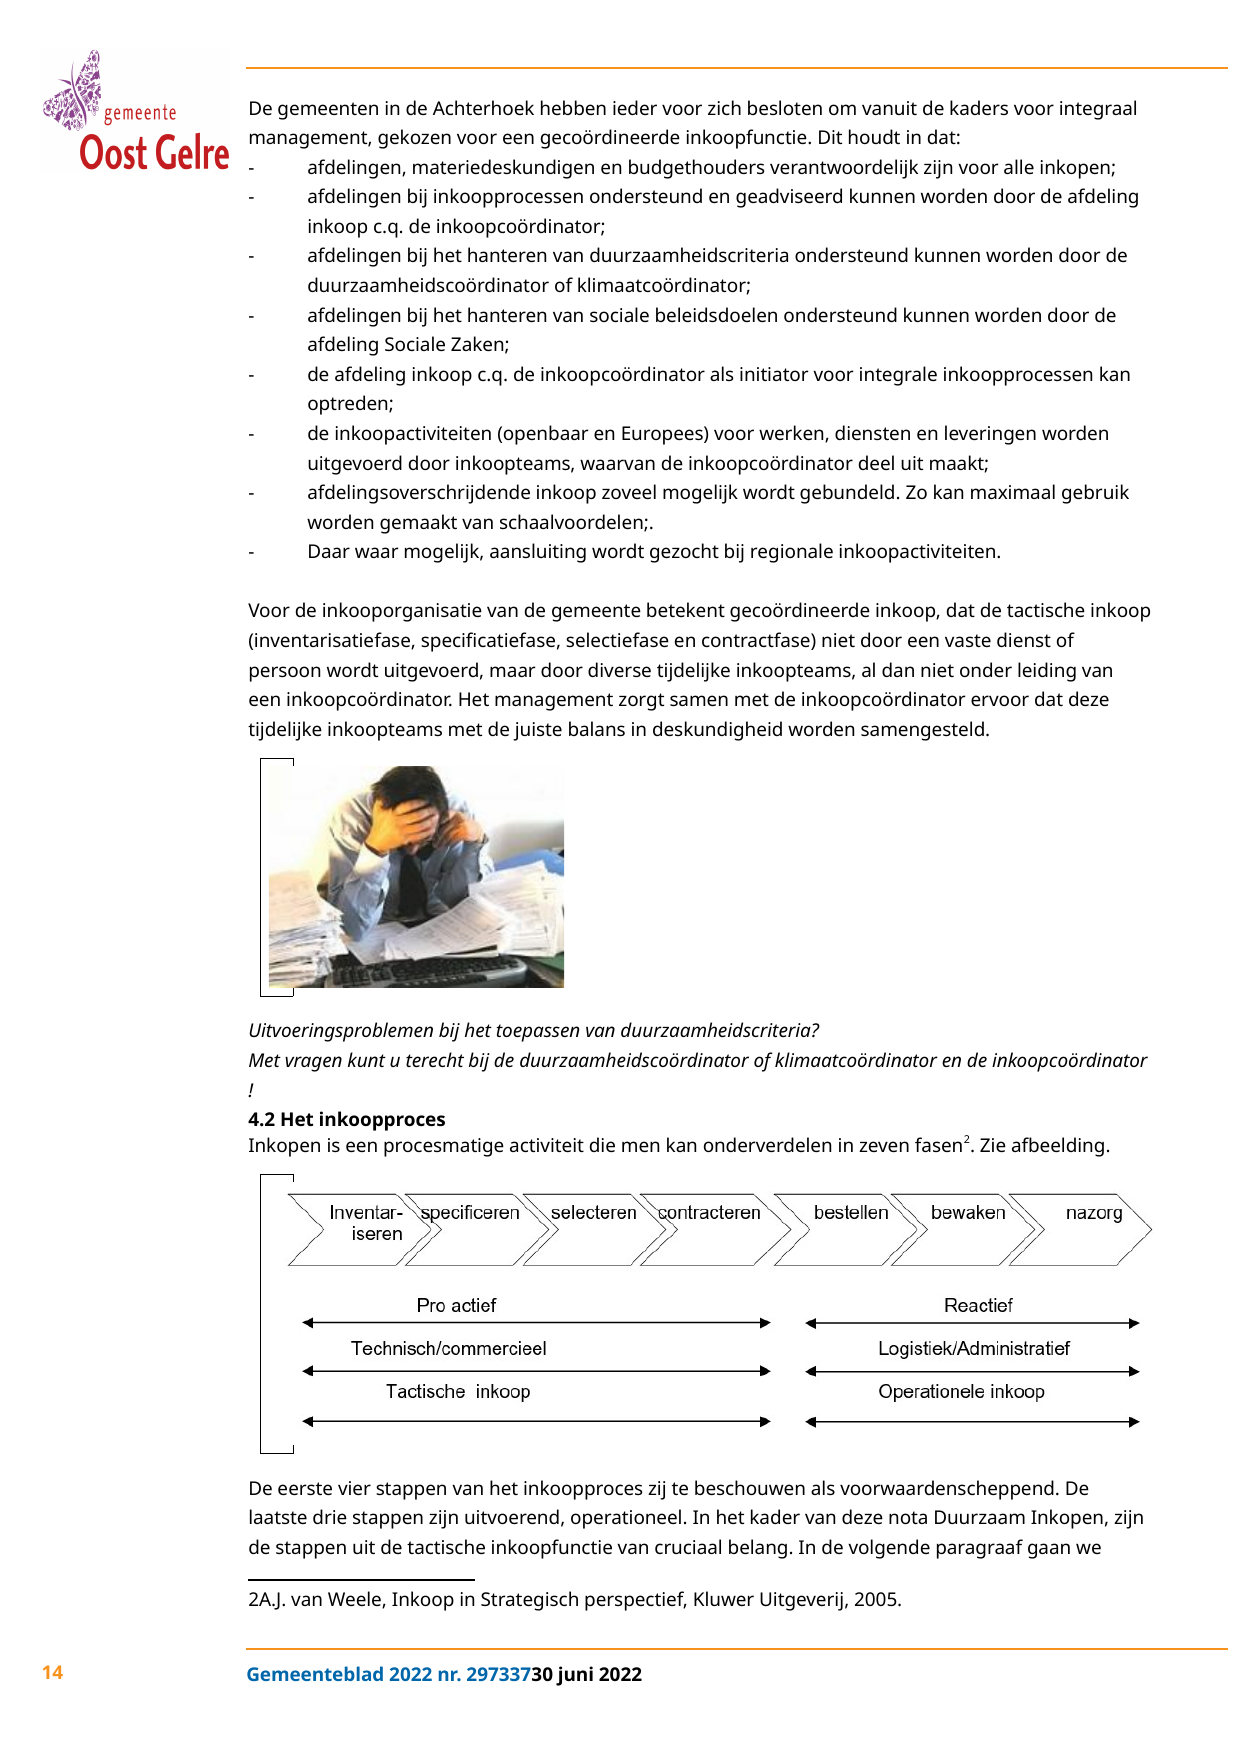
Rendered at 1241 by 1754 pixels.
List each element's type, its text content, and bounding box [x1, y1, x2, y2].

text Met vragen kunt u terecht bij de duurzaamheidscoördinator of klimaatcoördinator en de inkoopcoördinator ! [248, 1047, 1152, 1102]
text Inkopen is een procesmatige activiteit die men kan onderverdelen in zeven fasen. Zie afbeelding. [248, 1132, 1152, 1158]
text De eerste vier stappen van het inkoopproces zij te beschouwen als voorwaardenscheppend. De laatste drie stappen zijn uitvoerend, operationeel. In het kader van deze nota Duurzaam Inkopen, zijn de stappen uit de tactische inkoopfunctie van cruciaal belang. In de volgende paragraaf gaan we [248, 1475, 1152, 1560]
list afdelingsoverschrijdende inkoop zoveel mogelijk wordt gebundeld. Zo kan maximaal gebruik worden gemaakt van schaalvoordelen;. [248, 479, 1152, 535]
text A.J. van Weele, Inkoop in Strategisch perspectief, Kluwer Uitgeverij, 2005. [248, 1586, 1152, 1612]
list afdelingen, materiedeskundigen en budgethouders verantwoordelijk zijn voor alle inkopen; [248, 154, 1152, 180]
list afdelingen bij het hanteren van sociale beleidsdoelen ondersteund kunnen worden door de afdeling Sociale Zaken; [248, 302, 1152, 357]
list Daar waar mogelijk, aansluiting wordt gezocht bij regionale inkoopactiviteiten. [248, 538, 1152, 564]
text 4.2 Het inkoopproces [248, 1106, 1152, 1132]
list de afdeling inkoop c.q. de inkoopcoördinator als initiator voor integrale inkoopprocessen kan optreden; [248, 361, 1152, 416]
text Voor de inkooporganisatie van de gemeente betekent gecoördineerde inkoop, dat de tactische inkoop (inventarisatiefase, specificatiefase, selectiefase en contractfase) niet door een vaste dienst of persoon wordt uitgevoerd, maar door diverse tijdelijke inkoopteams, al dan niet onder leiding van een inkoopcoördinator. Het management zorgt samen met de inkoopcoördinator ervoor dat deze tijdelijke inkoopteams met de juiste balans in deskundigheid worden samengesteld. [248, 598, 1152, 742]
picture [268, 766, 565, 988]
picture [268, 1182, 1173, 1445]
list de inkoopactiviteiten (openbaar en Europees) voor werken, diensten en leveringen worden uitgevoerd door inkoopteams, waarvan de inkoopcoördinator deel uit maakt; [248, 420, 1152, 476]
text Uitvoeringsproblemen bij het toepassen van duurzaamheidscriteria? [248, 1018, 1152, 1043]
picture [41, 47, 231, 172]
list afdelingen bij inkoopprocessen ondersteund en geadviseerd kunnen worden door de afdeling inkoop c.q. de inkoopcoördinator; [248, 183, 1152, 239]
text De gemeenten in de Achterhoek hebben ieder voor zich besloten om vanuit de kaders voor integraal management, gekozen voor een gecoördineerde inkoopfunctie. Dit houdt in dat: [248, 95, 1152, 150]
list afdelingen bij het hanteren van duurzaamheidscriteria ondersteund kunnen worden door de duurzaamheidscoördinator of klimaatcoördinator; [248, 243, 1152, 298]
